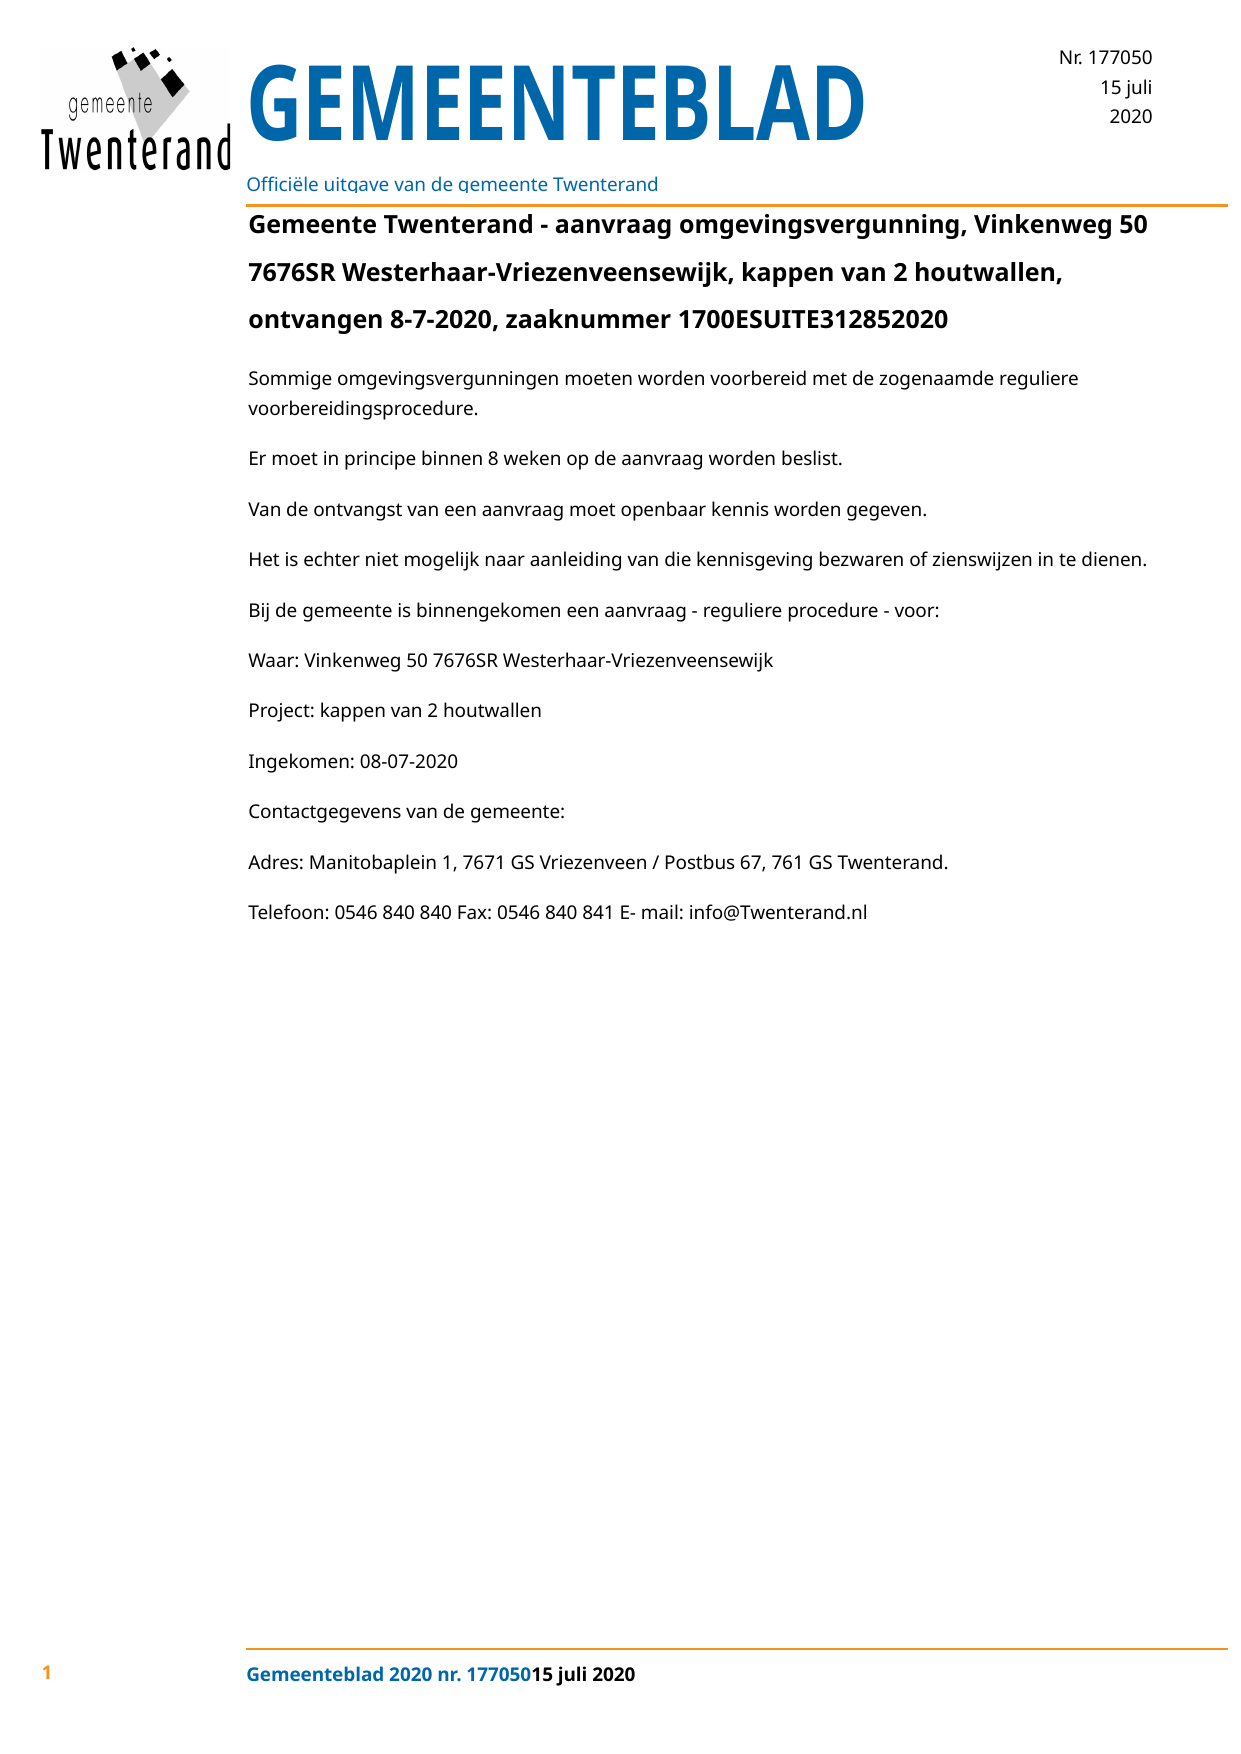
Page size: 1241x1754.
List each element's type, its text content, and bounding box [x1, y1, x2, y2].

text Gemeente Twenterand - aanvraag omgevingsvergunning, Vinkenweg 50 7676SR Westerhaar-Vriezenveensewijk, kappen van 2 houtwallen, ontvangen 8-7-2020, zaaknummer 1700ESUITE312852020 [248, 207, 1152, 336]
text Van de ontvangst van een aanvraag moet openbaar kennis worden gegeven. [248, 496, 1152, 522]
text Telefoon: 0546 840 840 Fax: 0546 840 841 E- mail: info@Twenterand.nl [248, 899, 1152, 925]
text Ingekomen: 08-07-2020 [248, 748, 1152, 774]
picture [41, 47, 231, 172]
text Bij de gemeente is binnengekomen een aanvraag - reguliere procedure - voor: [248, 597, 1152, 622]
text Er moet in principe binnen 8 weken op de aanvraag worden beslist. [248, 446, 1152, 471]
text Het is echter niet mogelijk naar aanleiding van die kennisgeving bezwaren of zienswijzen in te dienen. [248, 546, 1152, 572]
text Adres: Manitobaplein 1, 7671 GS Vriezenveen / Postbus 67, 761 GS Twenterand. [248, 849, 1152, 874]
text Waar: Vinkenweg 50 7676SR Westerhaar-Vriezenveensewijk [248, 647, 1152, 673]
text Contactgegevens van de gemeente: [248, 798, 1152, 824]
text Sommige omgevingsvergunningen moeten worden voorbereid met de zogenaamde reguliere voorbereidingsprocedure. [248, 366, 1152, 421]
text Project: kappen van 2 houtwallen [248, 698, 1152, 723]
